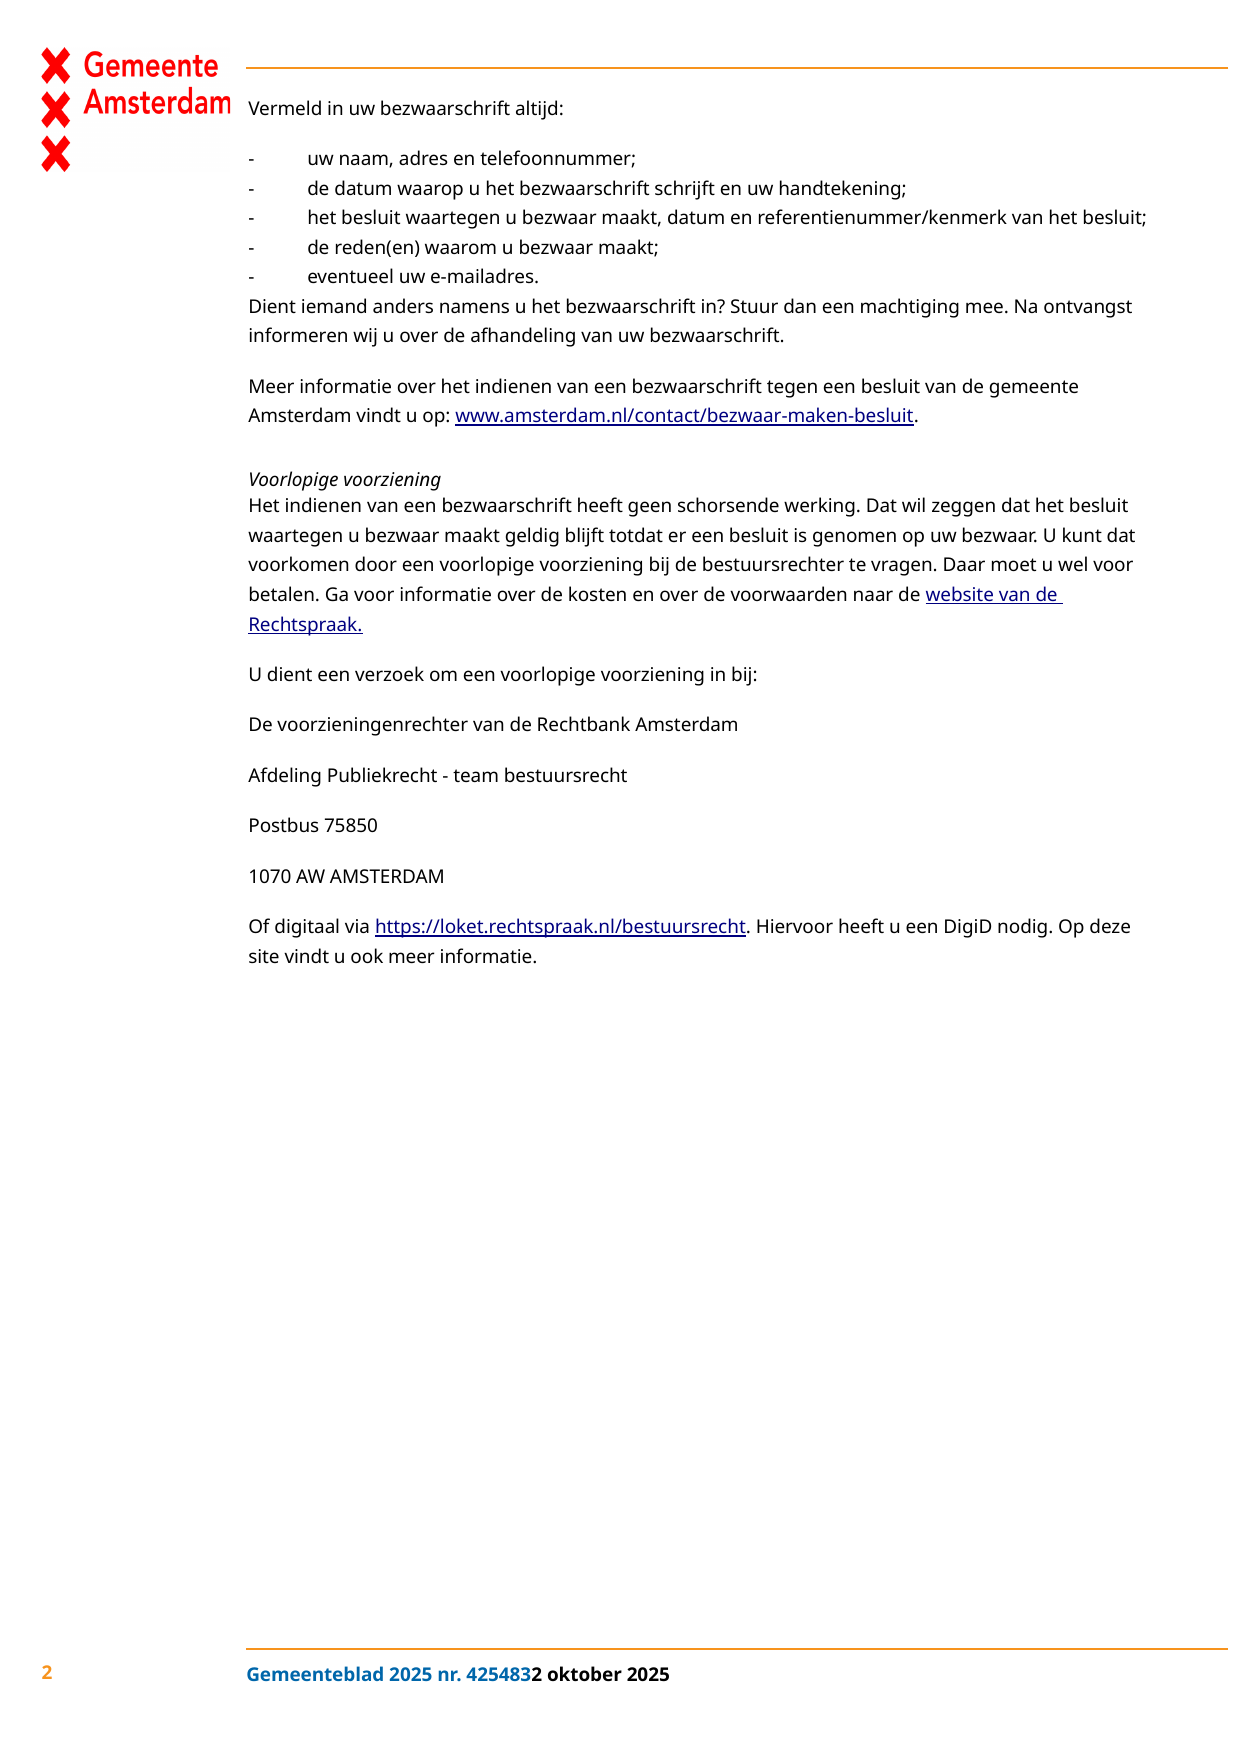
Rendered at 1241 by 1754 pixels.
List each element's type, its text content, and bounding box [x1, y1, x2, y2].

list eventueel uw e-mailadres. [248, 263, 1152, 289]
text U dient een verzoek om een voorlopige voorziening in bij: [248, 661, 1152, 687]
text 1070 AW AMSTERDAM [248, 863, 1152, 888]
picture [41, 47, 231, 172]
list uw naam, adres en telefoonnummer; [248, 145, 1152, 171]
text Afdeling Publiekrecht - team bestuursrecht [248, 762, 1152, 788]
list het besluit waartegen u bezwaar maakt, datum en referentienummer/kenmerk van het besluit; [248, 204, 1152, 230]
text Dient iemand anders namens u het bezwaarschrift in? Stuur dan een machtiging mee. Na ontvangst informeren wij u over de afhandeling van uw bezwaarschrift. [248, 293, 1152, 348]
text Meer informatie over het indienen van een bezwaarschrift tegen een besluit van de gemeente Amsterdam vindt u op: www.amsterdam.nl/contact/bezwaar-maken-besluit. [248, 373, 1152, 428]
text Of digitaal via https://loket.rechtspraak.nl/bestuursrecht. Hiervoor heeft u een DigiD nodig. Op deze site vindt u ook meer informatie. [248, 913, 1152, 968]
text Postbus 75850 [248, 812, 1152, 838]
text Vermeld in uw bezwaarschrift altijd: [248, 95, 1152, 121]
text Het indienen van een bezwaarschrift heeft geen schorsende werking. Dat wil zeggen dat het besluit waartegen u bezwaar maakt geldig blijft totdat er een besluit is genomen op uw bezwaar. U kunt dat voorkomen door een voorlopige voorziening bij de bestuursrechter te vragen. Daar moet u wel voor betalen. Ga voor informatie over de kosten en over de voorwaarden naar de website van de Rechtspraak. [248, 492, 1152, 636]
text Voorlopige voorziening [248, 467, 1152, 492]
text De voorzieningenrechter van de Rechtbank Amsterdam [248, 712, 1152, 737]
list de datum waarop u het bezwaarschrift schrijft en uw handtekening; [248, 175, 1152, 201]
list de reden(en) waarom u bezwaar maakt; [248, 234, 1152, 260]
